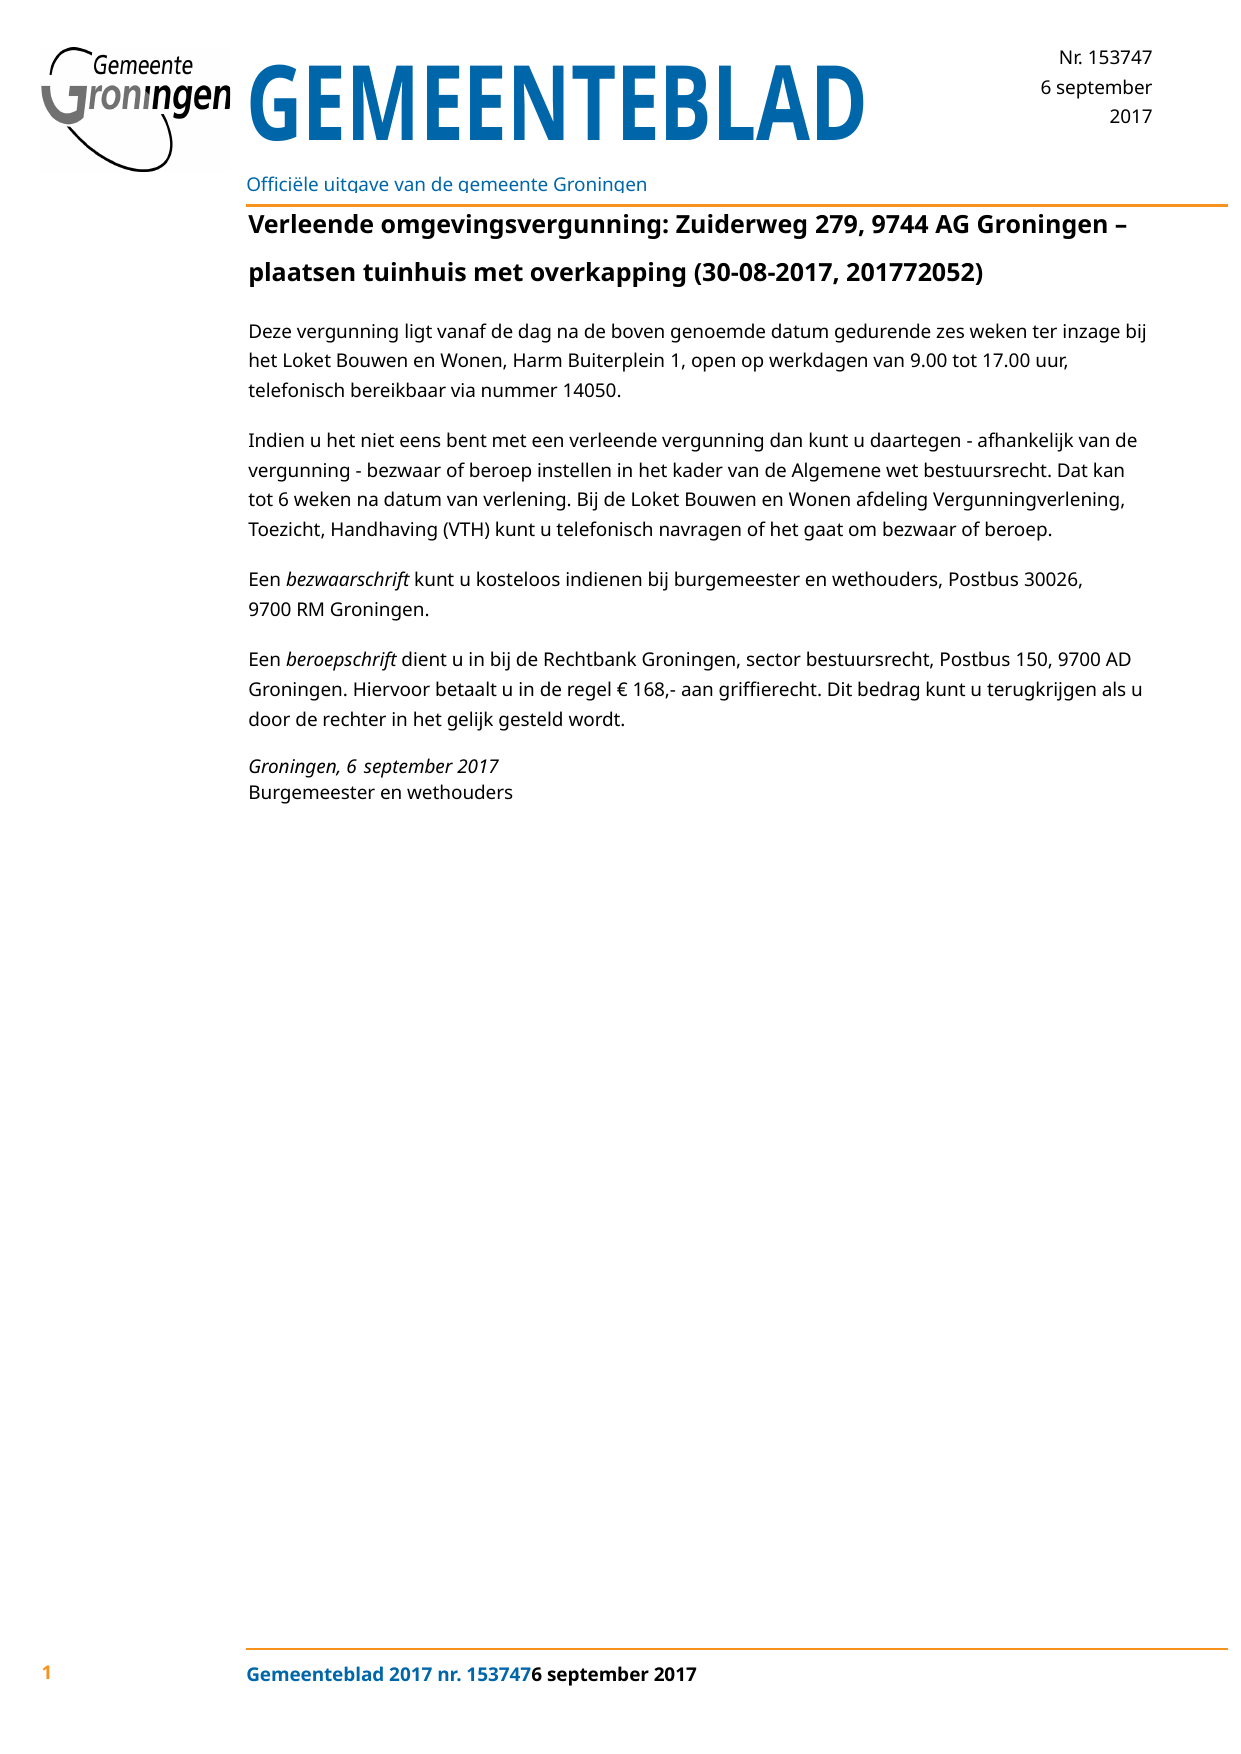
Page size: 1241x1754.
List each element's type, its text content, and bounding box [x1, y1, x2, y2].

picture [41, 47, 231, 172]
text Een bezwaarschrift kunt u kosteloos indienen bij burgemeester en wethouders, Postbus 30026, 9700 RM Groningen. [248, 567, 1152, 622]
text Verleende omgevingsvergunning: Zuiderweg 279, 9744 AG Groningen – plaatsen tuinhuis met overkapping (30-08-2017, 201772052) [248, 207, 1152, 288]
text Burgemeester en wethouders [248, 779, 1152, 805]
text Een beroepschrift dient u in bij de Rechtbank Groningen, sector bestuursrecht, Postbus 150, 9700 AD Groningen. Hiervoor betaalt u in de regel € 168,- aan griffierecht. Dit bedrag kunt u terugkrijgen als u door de rechter in het gelijk gesteld wordt. [248, 647, 1152, 732]
text Indien u het niet eens bent met een verleende vergunning dan kunt u daartegen - afhankelijk van de vergunning - bezwaar of beroep instellen in het kader van de Algemene wet bestuursrecht. Dat kan tot 6 weken na datum van verlening. Bij de Loket Bouwen en Wonen afdeling Vergunningverlening, Toezicht, Handhaving (VTH) kunt u telefonisch navragen of het gaat om bezwaar of beroep. [248, 427, 1152, 542]
text Groningen, 6 september 2017 [248, 754, 1152, 779]
text Deze vergunning ligt vanaf de dag na de boven genoemde datum gedurende zes weken ter inzage bij het Loket Bouwen en Wonen, Harm Buiterplein 1, open op werkdagen van 9.00 tot 17.00 uur, telefonisch bereikbaar via nummer 14050. [248, 318, 1152, 403]
